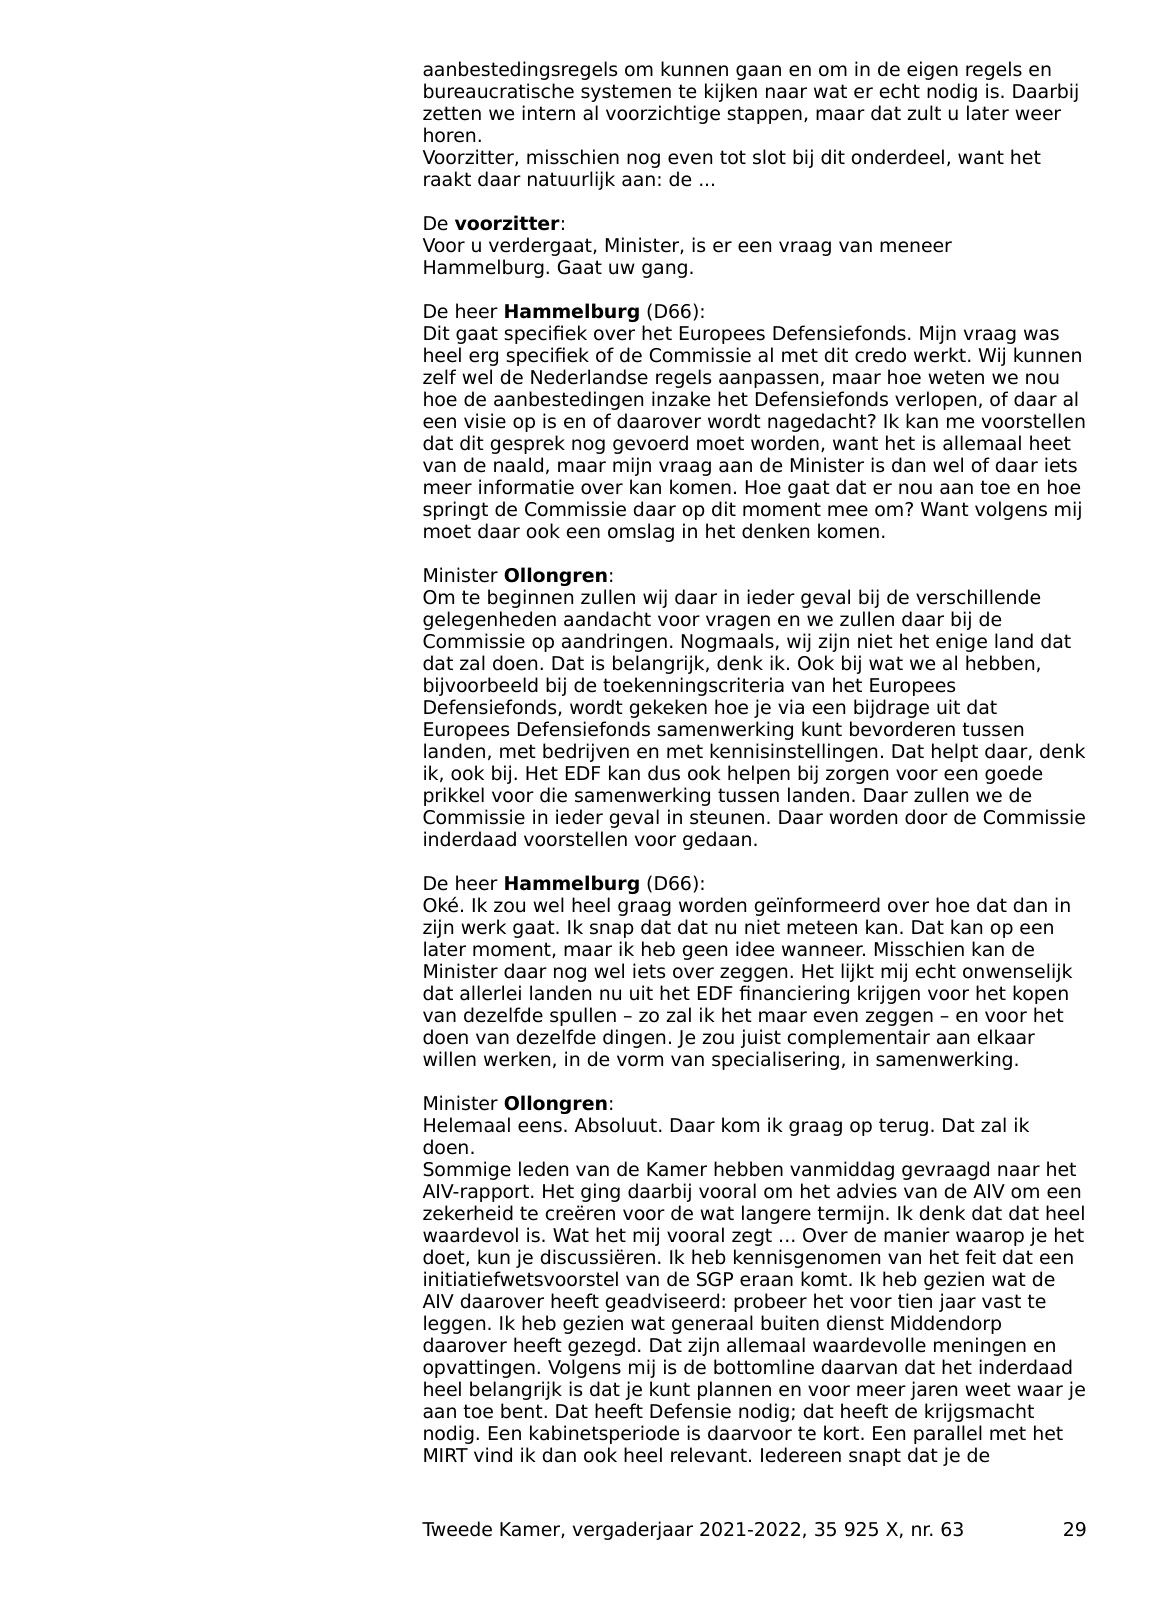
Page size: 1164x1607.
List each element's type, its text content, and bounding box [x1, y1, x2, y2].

text Helemaal eens. Absoluut. Daar kom ik graag op terug. Dat zal ik doen. [422, 1115, 1087, 1159]
text Voor u verdergaat, Minister, is er een vraag van meneer Hammelburg. Gaat uw gang. [422, 235, 1087, 279]
text Oké. Ik zou wel heel graag worden geïnformeerd over hoe dat dan in zijn werk gaat. Ik snap dat dat nu niet meteen kan. Dat kan op een later moment, maar ik heb geen idee wanneer. Misschien kan de Minister daar nog wel iets over zeggen. Het lijkt mij echt onwenselijk dat allerlei landen nu uit het EDF financiering krijgen voor het kopen van dezelfde spullen – zo zal ik het maar even zeggen – en voor het doen van dezelfde dingen. Je zou juist complementair aan elkaar willen werken, in de vorm van specialisering, in samenwerking. [422, 895, 1087, 1071]
text Minister Ollongren: [422, 1093, 1087, 1115]
text Dit gaat specifiek over het Europees Defensiefonds. Mijn vraag was heel erg specifiek of de Commissie al met dit credo werkt. Wij kunnen zelf wel de Nederlandse regels aanpassen, maar hoe weten we nou hoe de aanbestedingen inzake het Defensiefonds verlopen, of daar al een visie op is en of daarover wordt nagedacht? Ik kan me voorstellen dat dit gesprek nog gevoerd moet worden, want het is allemaal heet van de naald, maar mijn vraag aan de Minister is dan wel of daar iets meer informatie over kan komen. Hoe gaat dat er nou aan toe en hoe springt de Commissie daar op dit moment mee om? Want volgens mij moet daar ook een omslag in het denken komen. [422, 323, 1087, 543]
text Om te beginnen zullen wij daar in ieder geval bij de verschillende gelegenheden aandacht voor vragen en we zullen daar bij de Commissie op aandringen. Nogmaals, wij zijn niet het enige land dat dat zal doen. Dat is belangrijk, denk ik. Ook bij wat we al hebben, bijvoorbeeld bij de toekenningscriteria van het Europees Defensiefonds, wordt gekeken hoe je via een bijdrage uit dat Europees Defensiefonds samenwerking kunt bevorderen tussen landen, met bedrijven en met kennisinstellingen. Dat helpt daar, denk ik, ook bij. Het EDF kan dus ook helpen bij zorgen voor een goede prikkel voor die samenwerking tussen landen. Daar zullen we de Commissie in ieder geval in steunen. Daar worden door de Commissie inderdaad voorstellen voor gedaan. [422, 587, 1087, 851]
text Voorzitter, misschien nog even tot slot bij dit onderdeel, want het raakt daar natuurlijk aan: de ... [422, 147, 1087, 191]
text Sommige leden van de Kamer hebben vanmiddag gevraagd naar het AIV-rapport. Het ging daarbij vooral om het advies van de AIV om een zekerheid te creëren voor de wat langere termijn. Ik denk dat dat heel waardevol is. Wat het mij vooral zegt ... Over de manier waarop je het doet, kun je discussiëren. Ik heb kennisgenomen van het feit dat een initiatiefwetsvoorstel van de SGP eraan komt. Ik heb gezien wat de AIV daarover heeft geadviseerd: probeer het voor tien jaar vast te leggen. Ik heb gezien wat generaal buiten dienst Middendorp daarover heeft gezegd. Dat zijn allemaal waardevolle meningen en opvattingen. Volgens mij is de bottomline daarvan dat het inderdaad heel belangrijk is dat je kunt plannen en voor meer jaren weet waar je aan toe bent. Dat heeft Defensie nodig; dat heeft de krijgsmacht nodig. Een kabinetsperiode is daarvoor te kort. Een parallel met het MIRT vind ik dan ook heel relevant. Iedereen snapt dat je de [422, 1159, 1087, 1467]
text De heer Hammelburg (D66): [422, 301, 1087, 323]
text De voorzitter: [422, 213, 1087, 235]
text De heer Hammelburg (D66): [422, 873, 1087, 895]
text aanbestedingsregels om kunnen gaan en om in de eigen regels en bureaucratische systemen te kijken naar wat er echt nodig is. Daarbij zetten we intern al voorzichtige stappen, maar dat zult u later weer horen. [422, 59, 1087, 147]
text Minister Ollongren: [422, 565, 1087, 587]
